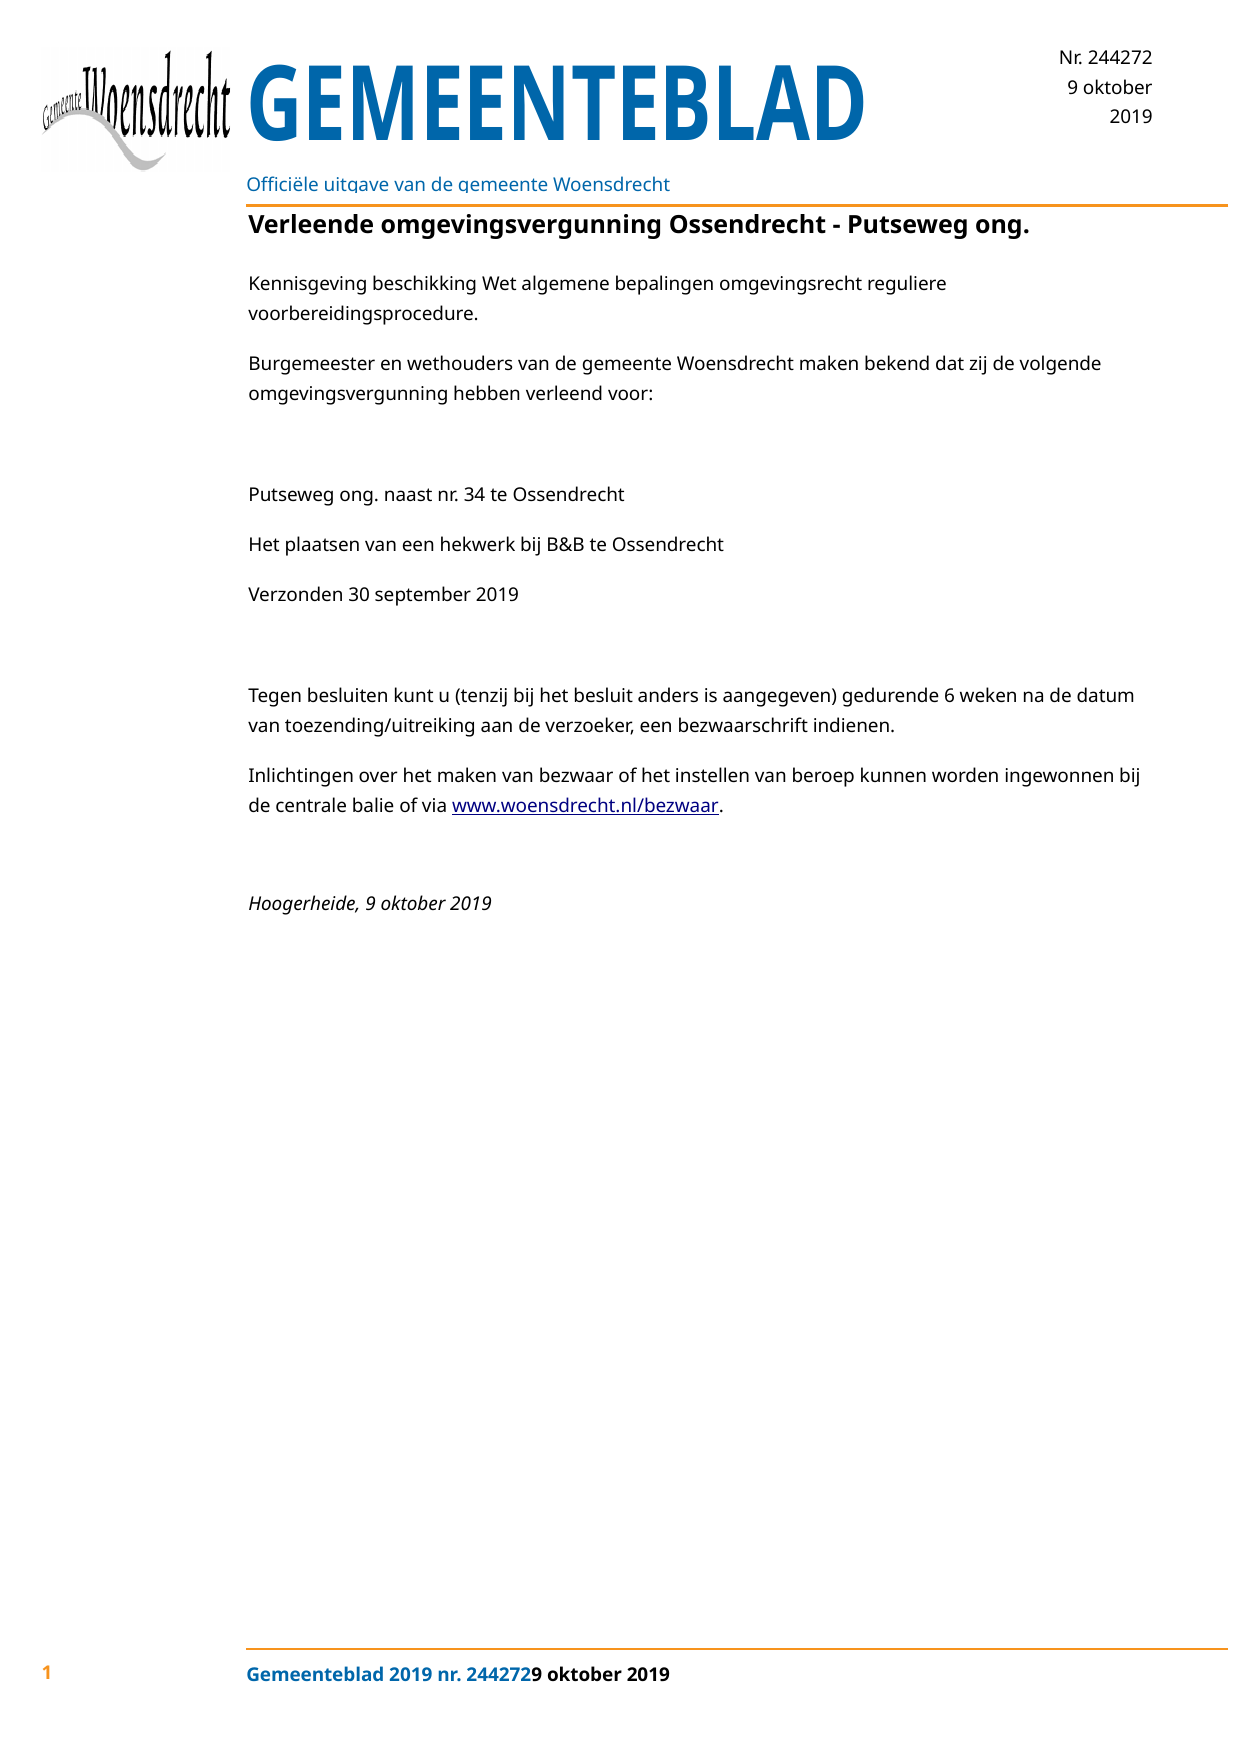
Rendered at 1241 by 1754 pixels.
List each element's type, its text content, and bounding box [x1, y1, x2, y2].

text Tegen besluiten kunt u (tenzij bij het besluit anders is aangegeven) gedurende 6 weken na de datum van toezending/uitreiking aan de verzoeker, een bezwaarschrift indienen. [248, 682, 1152, 738]
picture [41, 47, 231, 172]
text Verleende omgevingsvergunning Ossendrecht - Putseweg ong. [248, 207, 1152, 241]
text Verzonden 30 september 2019 [248, 582, 1152, 607]
text Putseweg ong. naast nr. 34 te Ossendrecht [248, 481, 1152, 506]
text Inlichtingen over het maken van bezwaar of het instellen van beroep kunnen worden ingewonnen bij de centrale balie of via www.woensdrecht.nl/bezwaar. [248, 762, 1152, 818]
text Burgemeester en wethouders van de gemeente Woensdrecht maken bekend dat zij de volgende omgevingsvergunning hebben verleend voor: [248, 350, 1152, 406]
text Kennisgeving beschikking Wet algemene bepalingen omgevingsrecht reguliere voorbereidingsprocedure. [248, 270, 1152, 326]
text Het plaatsen van een hekwerk bij B&B te Ossendrecht [248, 531, 1152, 557]
text Hoogerheide, 9 oktober 2019 [248, 890, 1152, 916]
